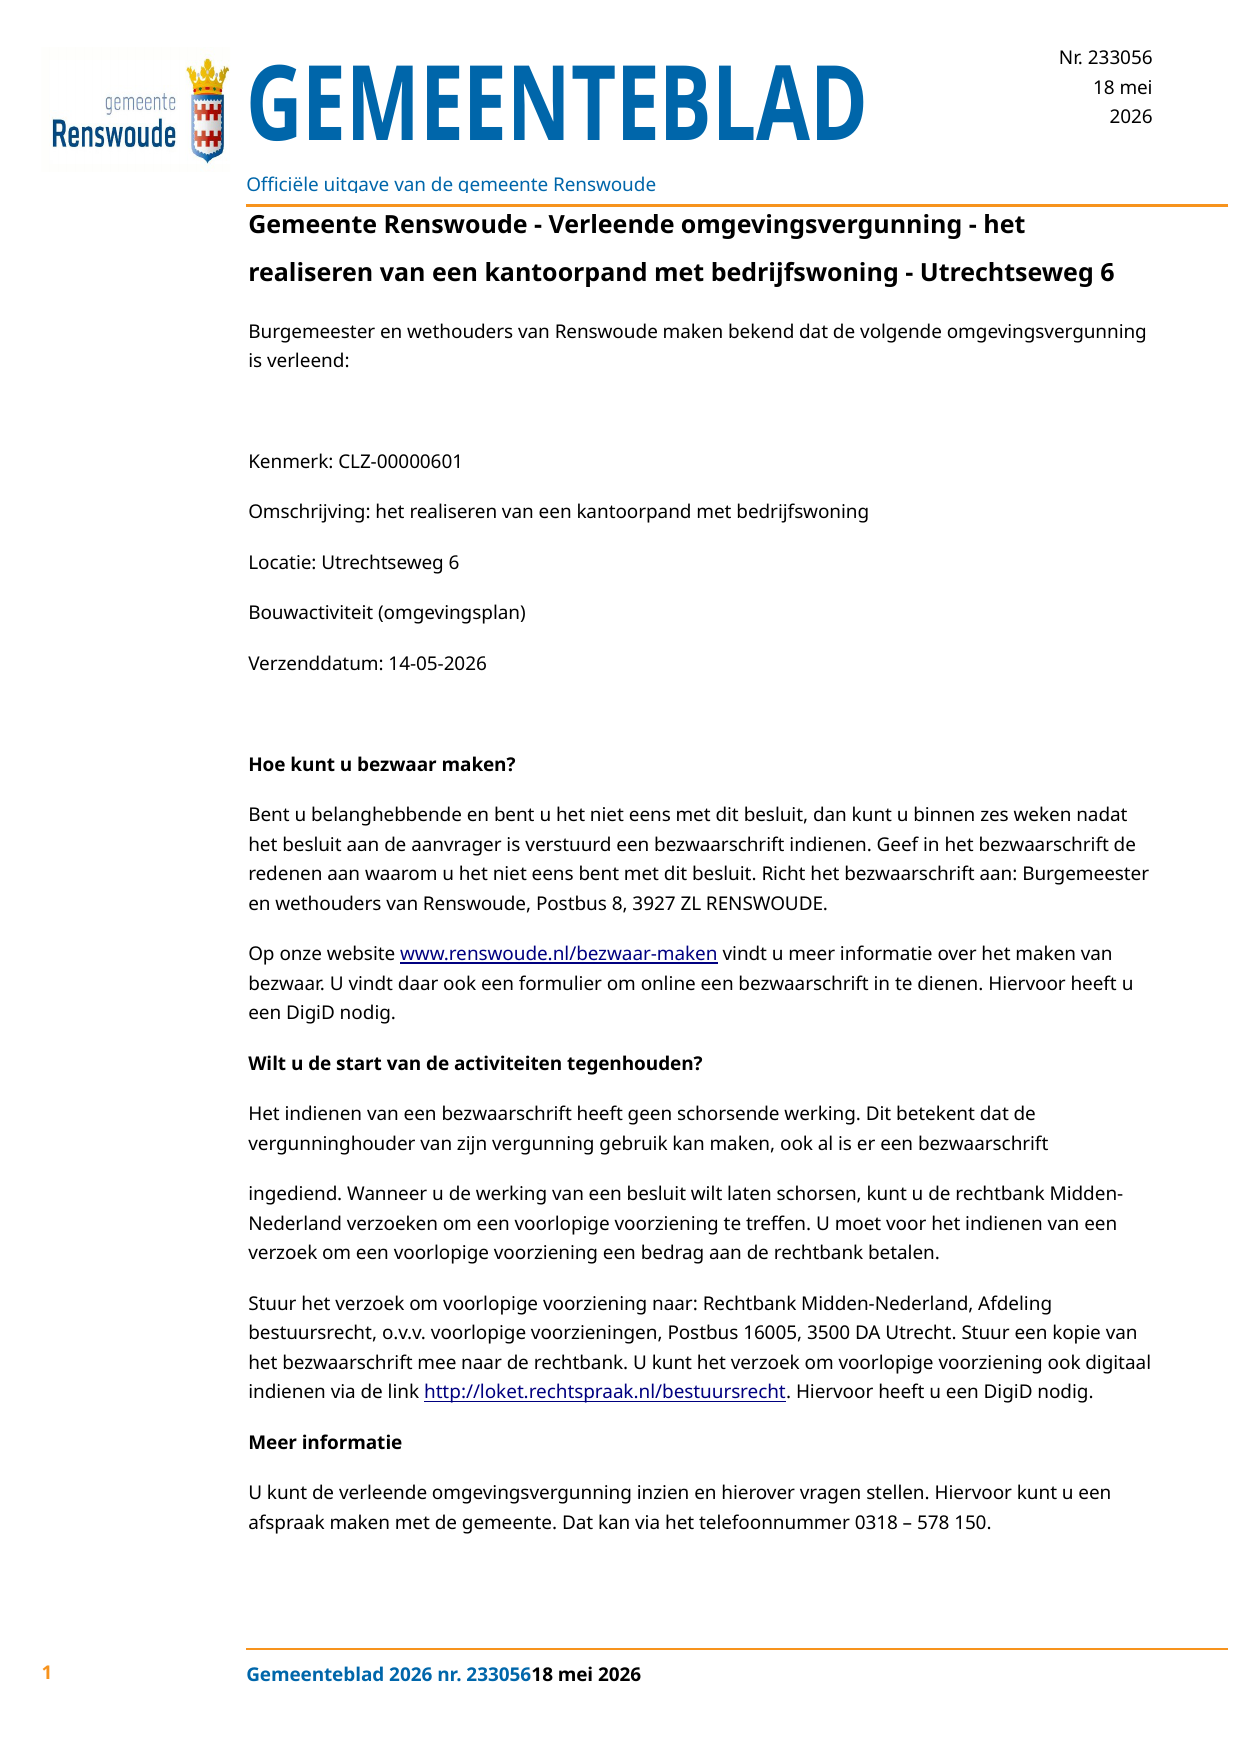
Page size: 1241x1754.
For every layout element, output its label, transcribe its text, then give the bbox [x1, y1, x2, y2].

text Verzenddatum: 14-05-2026 [248, 650, 1152, 676]
text Meer informatie [248, 1429, 1152, 1455]
text Wilt u de start van de activiteiten tegenhouden? [248, 1050, 1152, 1076]
text Bent u belanghebbende en bent u het niet eens met dit besluit, dan kunt u binnen zes weken nadat het besluit aan de aanvrager is verstuurd een bezwaarschrift indienen. Geef in het bezwaarschrift de redenen aan waarom u het niet eens bent met dit besluit. Richt het bezwaarschrift aan: Burgemeester en wethouders van Renswoude, Postbus 8, 3927 ZL RENSWOUDE. [248, 801, 1152, 916]
text Gemeente Renswoude - Verleende omgevingsvergunning - het realiseren van een kantoorpand met bedrijfswoning - Utrechtseweg 6 [248, 207, 1152, 288]
text Burgemeester en wethouders van Renswoude maken bekend dat de volgende omgevingsvergunning is verleend: [248, 318, 1152, 373]
text Stuur het verzoek om voorlopige voorziening naar: Rechtbank Midden-Nederland, Afdeling bestuursrecht, o.v.v. voorlopige voorzieningen, Postbus 16005, 3500 DA Utrecht. Stuur een kopie van het bezwaarschrift mee naar de rechtbank. U kunt het verzoek om voorlopige voorziening ook digitaal indienen via de link http://loket.rechtspraak.nl/bestuursrecht. Hiervoor heeft u een DigiD nodig. [248, 1290, 1152, 1404]
text Op onze website www.renswoude.nl/bezwaar-maken vindt u meer informatie over het maken van bezwaar. U vindt daar ook een formulier om online een bezwaarschrift in te dienen. Hiervoor heeft u een DigiD nodig. [248, 940, 1152, 1025]
text Locatie: Utrechtseweg 6 [248, 549, 1152, 575]
text Omschrijving: het realiseren van een kantoorpand met bedrijfswoning [248, 499, 1152, 524]
text Het indienen van een bezwaarschrift heeft geen schorsende werking. Dit betekent dat de vergunninghouder van zijn vergunning gebruik kan maken, ook al is er een bezwaarschrift [248, 1100, 1152, 1156]
text U kunt de verleende omgevingsvergunning inzien en hierover vragen stellen. Hiervoor kunt u een afspraak maken met de gemeente. Dat kan via het telefoonnummer 0318 – 578 150. [248, 1479, 1152, 1535]
text Hoe kunt u bezwaar maken? [248, 751, 1152, 777]
text Bouwactiviteit (omgevingsplan) [248, 599, 1152, 625]
picture [41, 47, 231, 172]
text Kenmerk: CLZ-00000601 [248, 448, 1152, 474]
text ingediend. Wanneer u de werking van een besluit wilt laten schorsen, kunt u de rechtbank Midden-Nederland verzoeken om een voorlopige voorziening te treffen. U moet voor het indienen van een verzoek om een voorlopige voorziening een bedrag aan de rechtbank betalen. [248, 1180, 1152, 1265]
